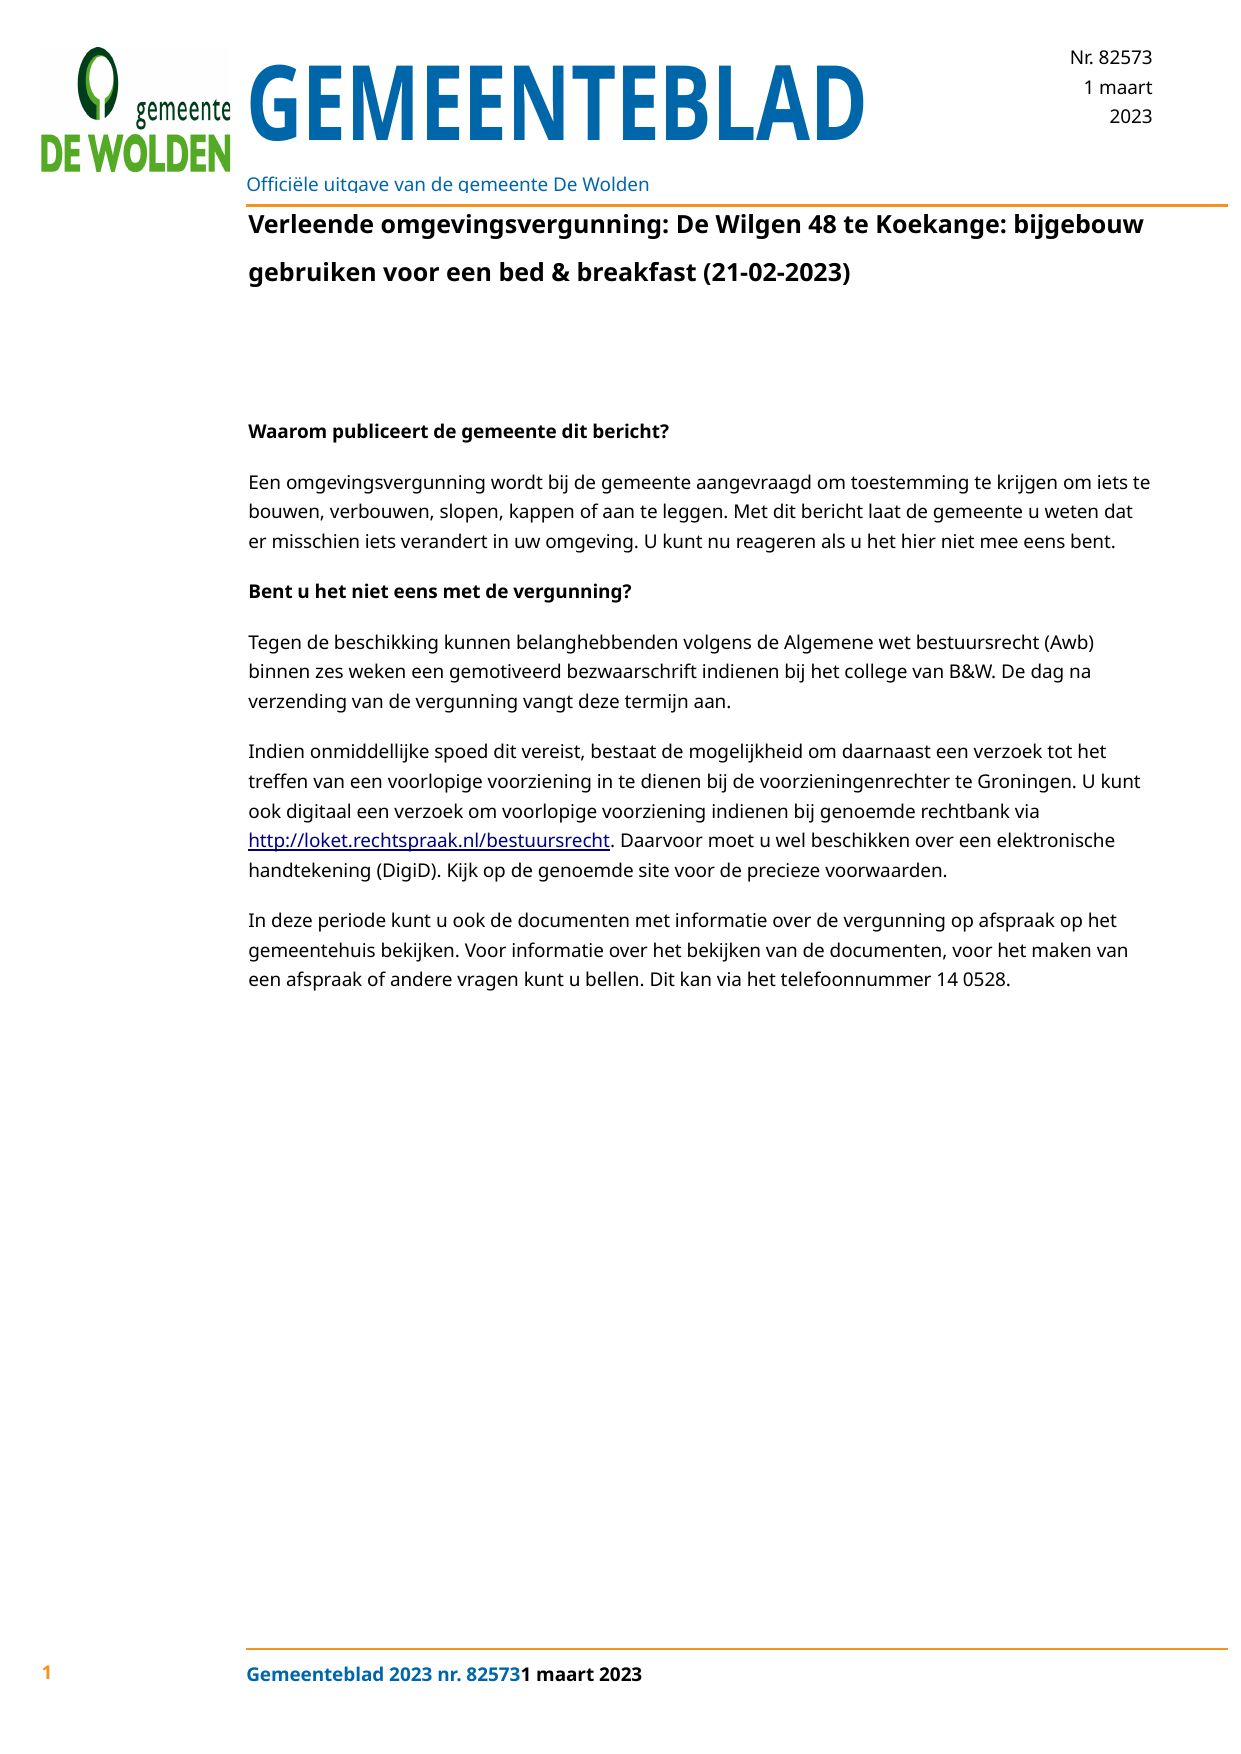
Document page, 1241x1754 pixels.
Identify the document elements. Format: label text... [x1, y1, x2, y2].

text In deze periode kunt u ook de documenten met informatie over de vergunning op afspraak op het gemeentehuis bekijken. Voor informatie over het bekijken van de documenten, voor het maken van een afspraak of andere vragen kunt u bellen. Dit kan via het telefoonnummer 14 0528. [248, 907, 1152, 992]
text Bent u het niet eens met de vergunning? [248, 579, 1152, 604]
text Waarom publiceert de gemeente dit bericht? [248, 419, 1152, 444]
picture [41, 47, 231, 172]
text Indien onmiddellijke spoed dit vereist, bestaat de mogelijkheid om daarnaast een verzoek tot het treffen van een voorlopige voorziening in te dienen bij de voorzieningenrechter te Groningen. U kunt ook digitaal een verzoek om voorlopige voorziening indienen bij genoemde rechtbank via http://loket.rechtspraak.nl/bestuursrecht. Daarvoor moet u wel beschikken over een elektronische handtekening (DigiD). Kijk op de genoemde site voor de precieze voorwaarden. [248, 739, 1152, 883]
text Verleende omgevingsvergunning: De Wilgen 48 te Koekange: bijgebouw gebruiken voor een bed & breakfast (21-02-2023) [248, 207, 1152, 288]
text Een omgevingsvergunning wordt bij de gemeente aangevraagd om toestemming te krijgen om iets te bouwen, verbouwen, slopen, kappen of aan te leggen. Met dit bericht laat de gemeente u weten dat er misschien iets verandert in uw omgeving. U kunt nu reageren als u het hier niet mee eens bent. [248, 469, 1152, 554]
text Tegen de beschikking kunnen belanghebbenden volgens de Algemene wet bestuursrecht (Awb) binnen zes weken een gemotiveerd bezwaarschrift indienen bij het college van B&W. De dag na verzending van de vergunning vangt deze termijn aan. [248, 629, 1152, 714]
